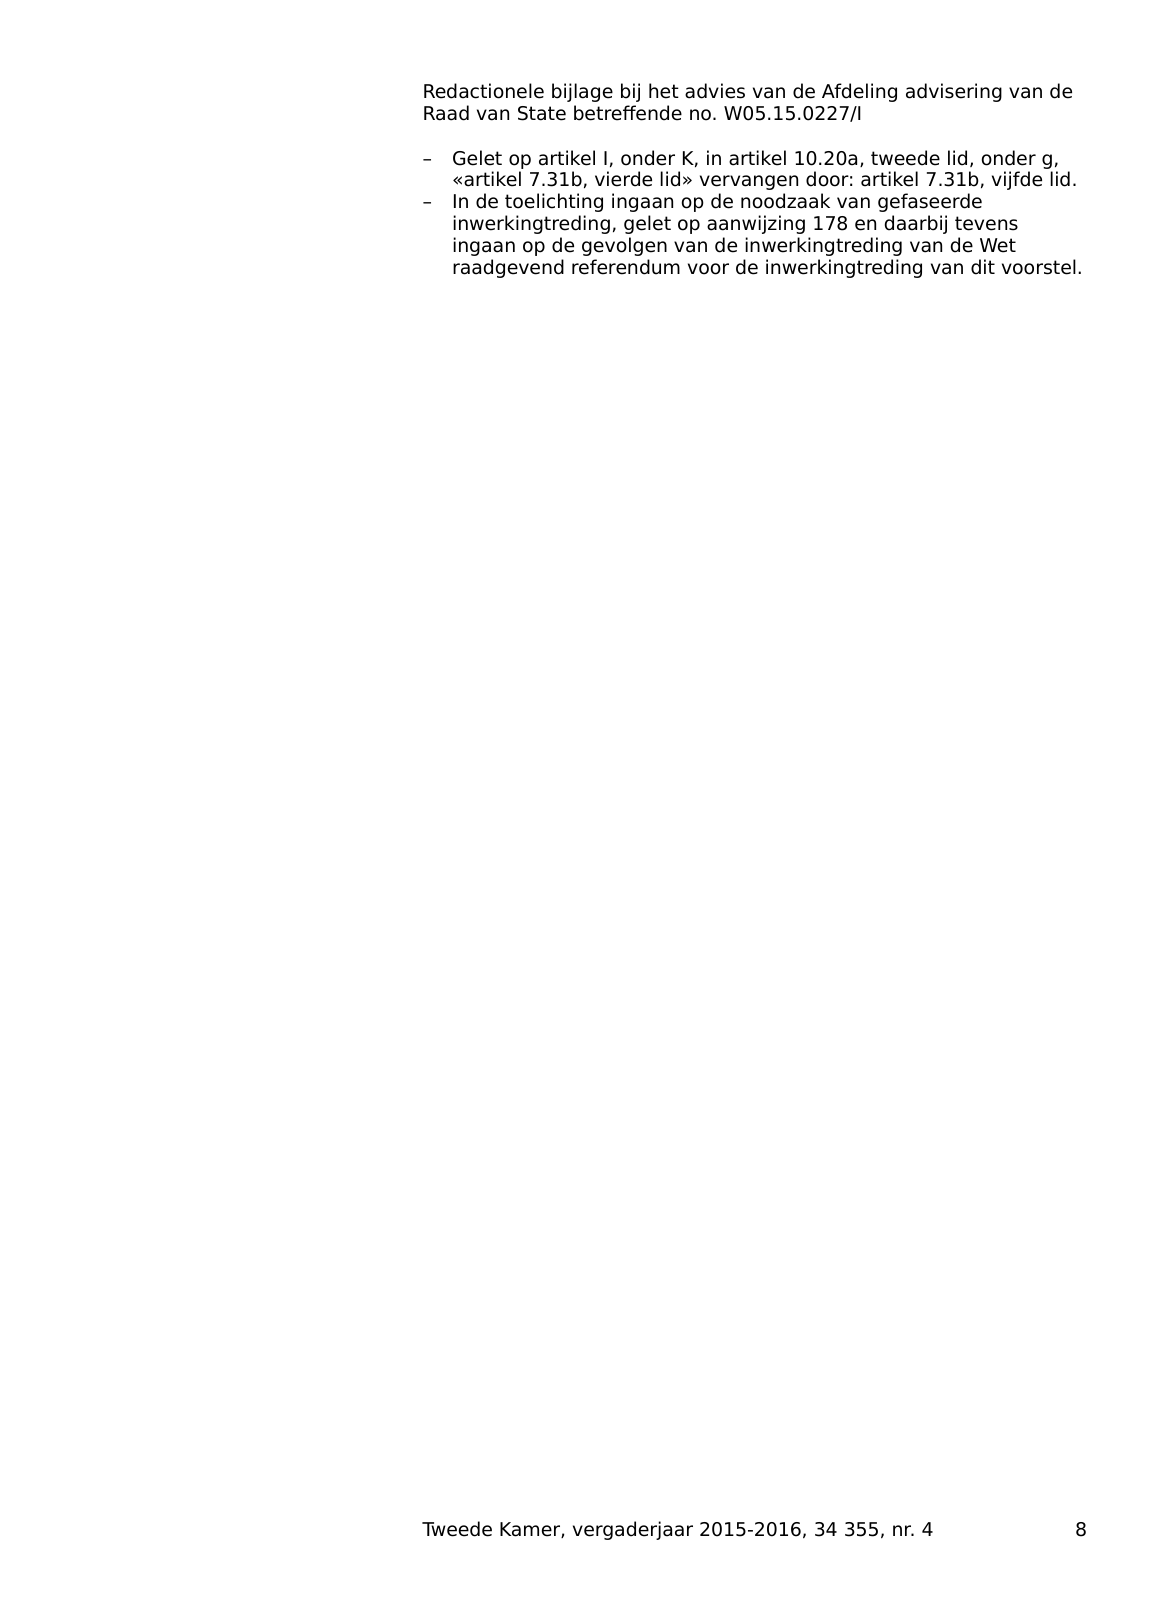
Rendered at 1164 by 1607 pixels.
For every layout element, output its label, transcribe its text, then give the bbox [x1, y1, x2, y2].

text – Gelet op artikel I, onder K, in artikel 10.20a, tweede lid, onder g, «artikel 7.31b, vierde lid» vervangen door: artikel 7.31b, vijfde lid. [422, 147, 1087, 191]
text – In de toelichting ingaan op de noodzaak van gefaseerde inwerkingtreding, gelet op aanwijzing 178 en daarbij tevens ingaan op de gevolgen van de inwerkingtreding van de Wet raadgevend referendum voor de inwerkingtreding van dit voorstel. [422, 191, 1087, 279]
text Redactionele bijlage bij het advies van de Afdeling advisering van de Raad van State betreffende no. W05.15.0227/I [422, 81, 1087, 125]
